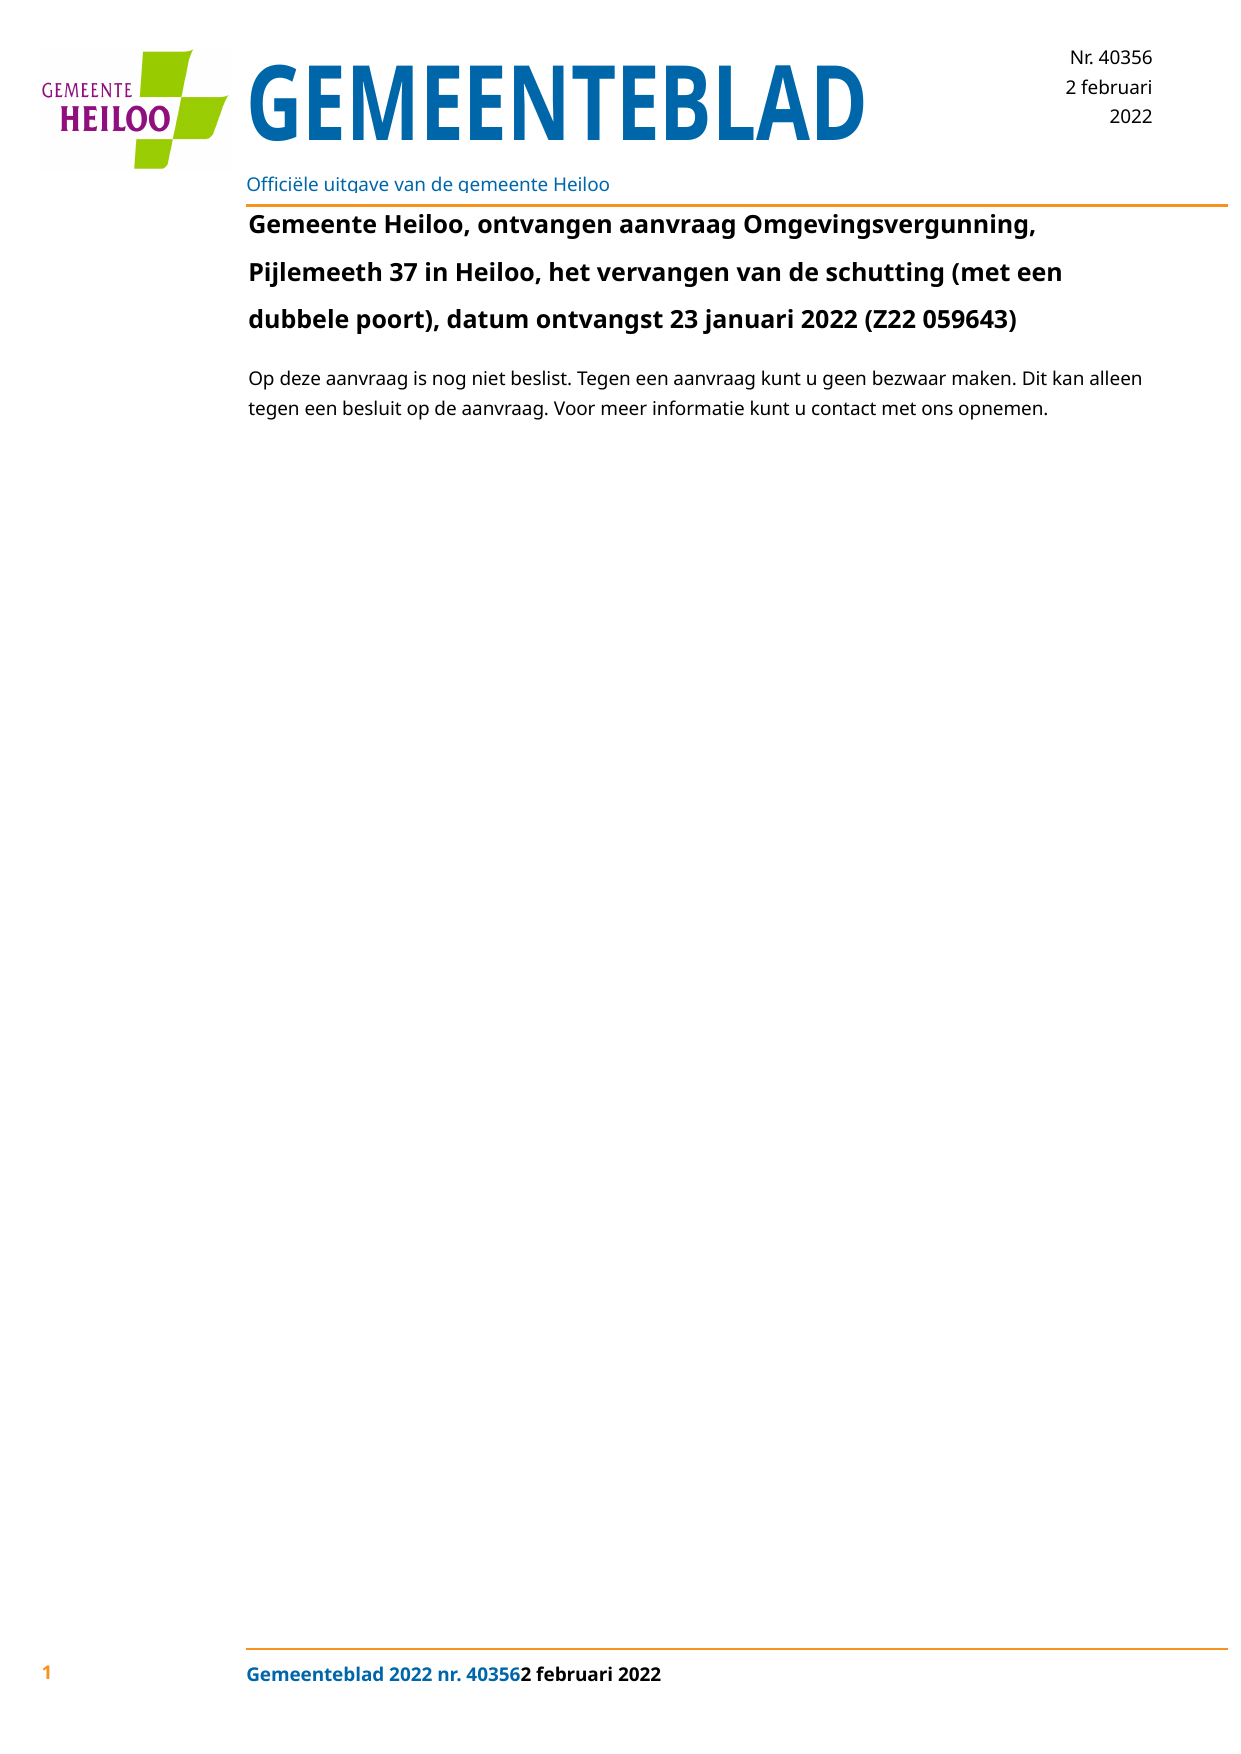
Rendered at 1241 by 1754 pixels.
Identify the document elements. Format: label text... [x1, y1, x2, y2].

text Gemeente Heiloo, ontvangen aanvraag Omgevingsvergunning, Pijlemeeth 37 in Heiloo, het vervangen van de schutting (met een dubbele poort), datum ontvangst 23 januari 2022 (Z22 059643) [248, 207, 1152, 336]
picture [41, 47, 231, 172]
text Op deze aanvraag is nog niet beslist. Tegen een aanvraag kunt u geen bezwaar maken. Dit kan alleen tegen een besluit op de aanvraag. Voor meer informatie kunt u contact met ons opnemen. [248, 366, 1152, 421]
